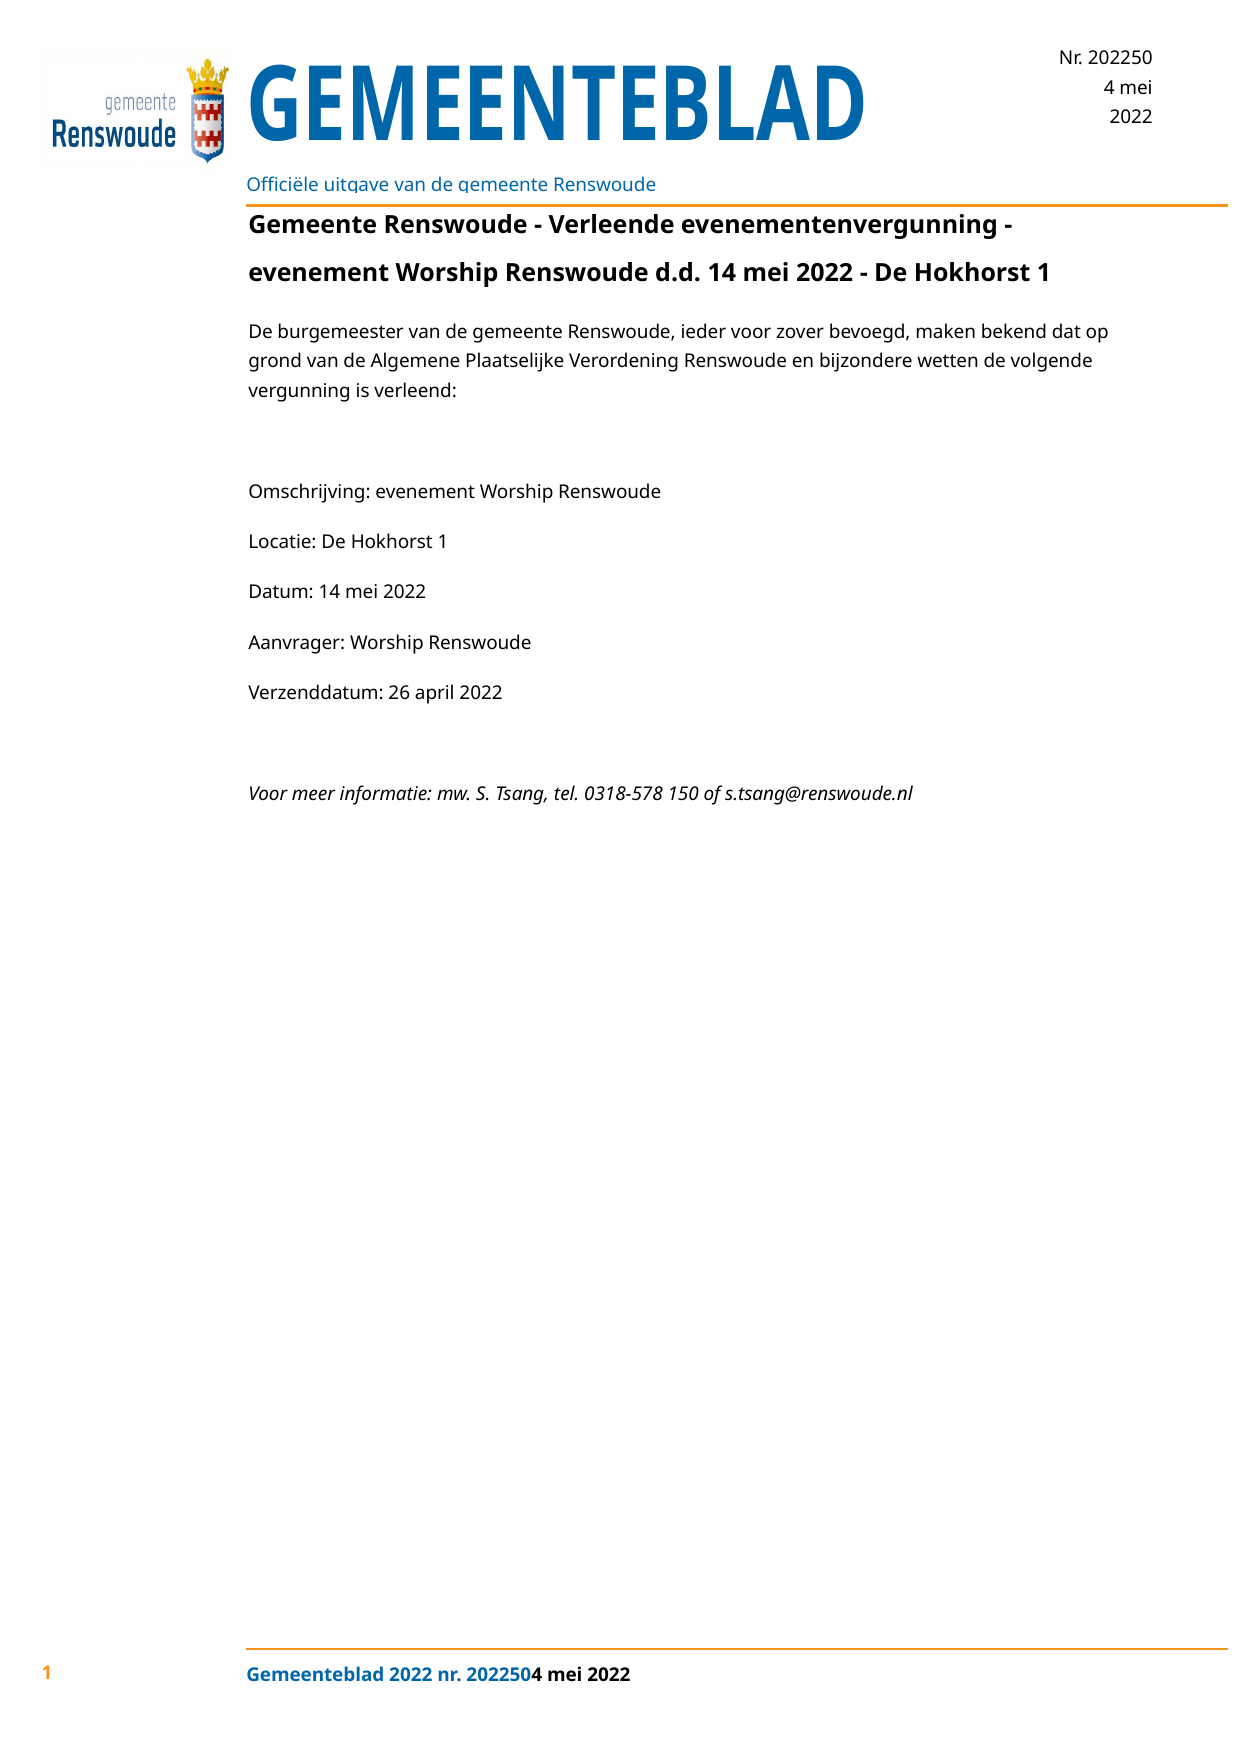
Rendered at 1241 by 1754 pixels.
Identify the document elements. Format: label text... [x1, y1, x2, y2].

text Omschrijving: evenement Worship Renswoude [248, 478, 1152, 504]
text Locatie: De Hokhorst 1 [248, 528, 1152, 554]
text Gemeente Renswoude - Verleende evenementenvergunning - evenement Worship Renswoude d.d. 14 mei 2022 - De Hokhorst 1 [248, 207, 1152, 288]
text Datum: 14 mei 2022 [248, 579, 1152, 604]
text Voor meer informatie: mw. S. Tsang, tel. 0318-578 150 of s.tsang@renswoude.nl [248, 780, 1152, 806]
text De burgemeester van de gemeente Renswoude, ieder voor zover bevoegd, maken bekend dat op grond van de Algemene Plaatselijke Verordening Renswoude en bijzondere wetten de volgende vergunning is verleend: [248, 318, 1152, 403]
text Aanvrager: Worship Renswoude [248, 629, 1152, 655]
text Verzenddatum: 26 april 2022 [248, 679, 1152, 705]
picture [41, 47, 231, 172]
